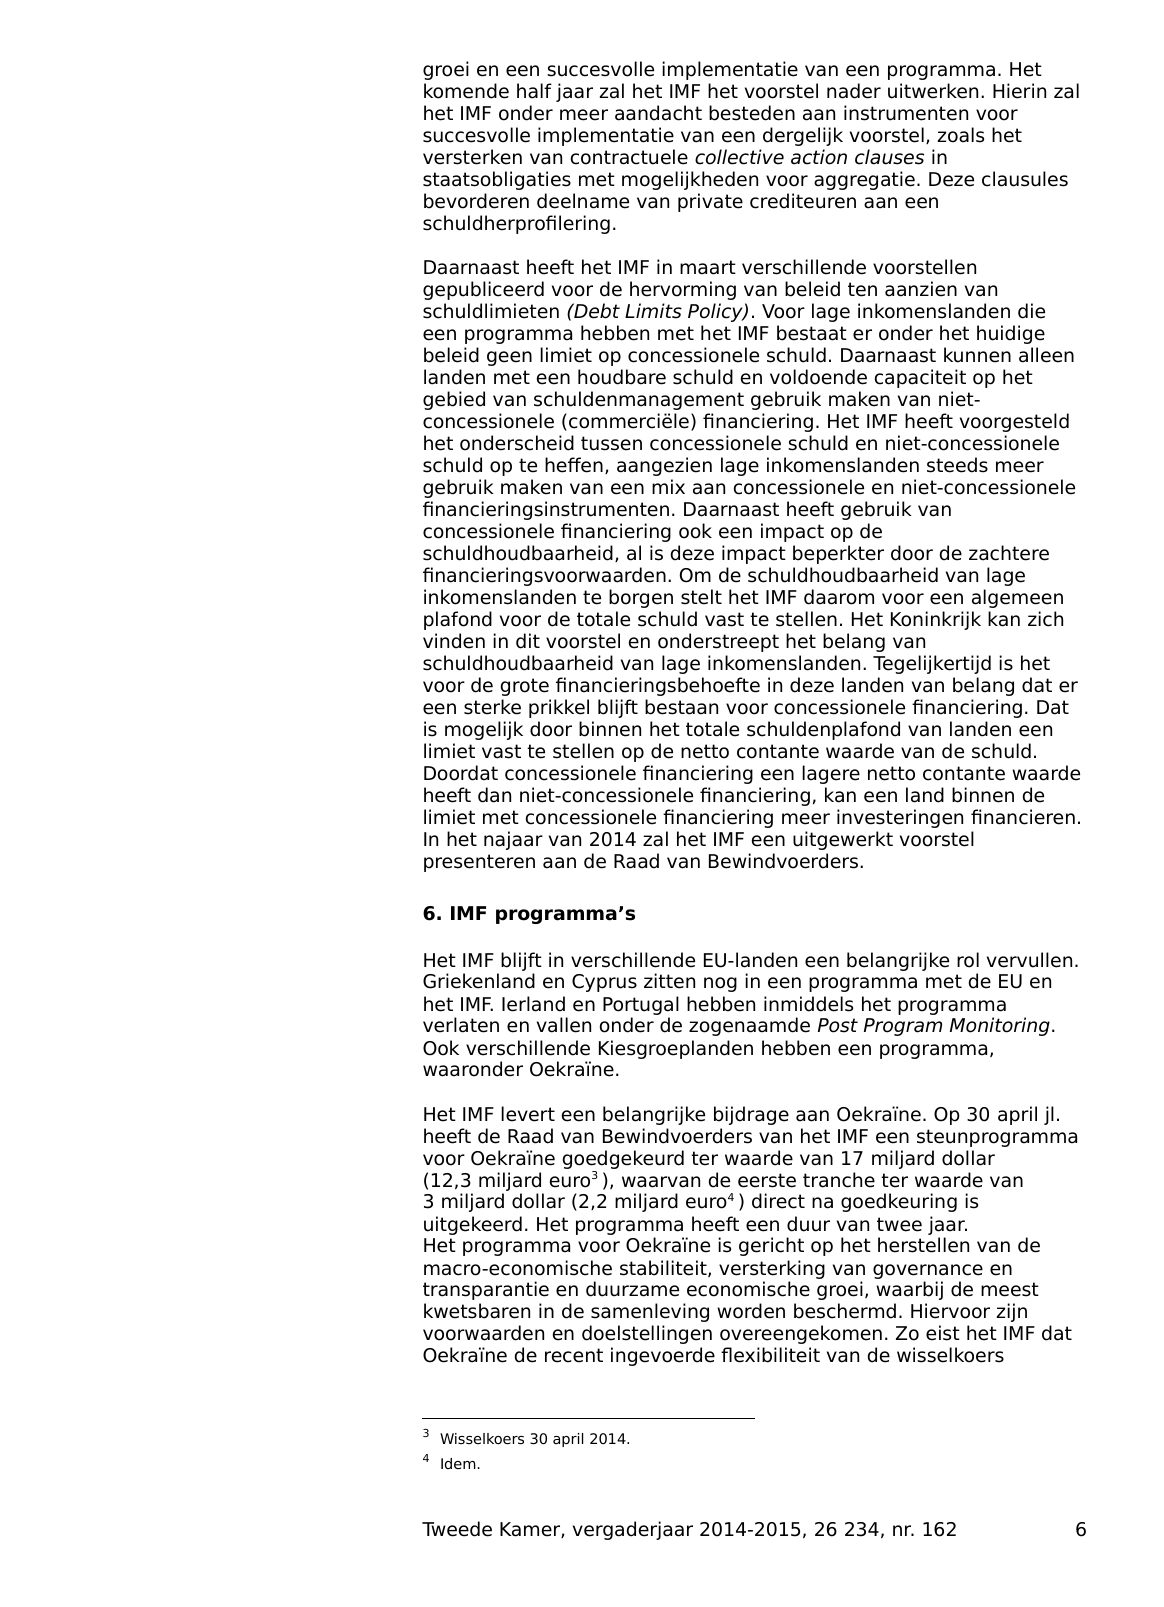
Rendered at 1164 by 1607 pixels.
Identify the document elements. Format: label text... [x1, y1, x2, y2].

text Het IMF levert een belangrijke bijdrage aan Oekraïne. Op 30 april jl. heeft de Raad van Bewindvoerders van het IMF een steunprogramma voor Oekraïne goedgekeurd ter waarde van 17 miljard dollar (12,3 miljard euro), waarvan de eerste tranche ter waarde van 3 miljard dollar (2,2 miljard euro) direct na goedkeuring is uitgekeerd. Het programma heeft een duur van twee jaar. [422, 1103, 1087, 1235]
text Het programma voor Oekraïne is gericht op het herstellen van de macro-economische stabiliteit, versterking van governance en transparantie en duurzame economische groei, waarbij de meest kwetsbaren in de samenleving worden beschermd. Hiervoor zijn voorwaarden en doelstellingen overeengekomen. Zo eist het IMF dat Oekraïne de recent ingevoerde flexibiliteit van de wisselkoers [422, 1235, 1087, 1367]
text Het IMF blijft in verschillende EU-landen een belangrijke rol vervullen. Griekenland en Cyprus zitten nog in een programma met de EU en het IMF. Ierland en Portugal hebben inmiddels het programma verlaten en vallen onder de zogenaamde Post Program Monitoring. Ook verschillende Kiesgroeplanden hebben een programma, waaronder Oekraïne. [422, 949, 1087, 1081]
text Wisselkoers 30 april 2014. [422, 1427, 1087, 1449]
text Daarnaast heeft het IMF in maart verschillende voorstellen gepubliceerd voor de hervorming van beleid ten aanzien van schuldlimieten (Debt Limits Policy). Voor lage inkomenslanden die een programma hebben met het IMF bestaat er onder het huidige beleid geen limiet op concessionele schuld. Daarnaast kunnen alleen landen met een houdbare schuld en voldoende capaciteit op het gebied van schuldenmanagement gebruik maken van niet-concessionele (commerciële) financiering. Het IMF heeft voorgesteld het onderscheid tussen concessionele schuld en niet-concessionele schuld op te heffen, aangezien lage inkomenslanden steeds meer gebruik maken van een mix aan concessionele en niet-concessionele financieringsinstrumenten. Daarnaast heeft gebruik van concessionele financiering ook een impact op de schuldhoudbaarheid, al is deze impact beperkter door de zachtere financieringsvoorwaarden. Om de schuldhoudbaarheid van lage inkomenslanden te borgen stelt het IMF daarom voor een algemeen plafond voor de totale schuld vast te stellen. Het Koninkrijk kan zich vinden in dit voorstel en onderstreept het belang van schuldhoudbaarheid van lage inkomenslanden. Tegelijkertijd is het voor de grote financieringsbehoefte in deze landen van belang dat er een sterke prikkel blijft bestaan voor concessionele financiering. Dat is mogelijk door binnen het totale schuldenplafond van landen een limiet vast te stellen op de netto contante waarde van de schuld. Doordat concessionele financiering een lagere netto contante waarde heeft dan niet-concessionele financiering, kan een land binnen de limiet met concessionele financiering meer investeringen financieren. In het najaar van 2014 zal het IMF een uitgewerkt voorstel presenteren aan de Raad van Bewindvoerders. [422, 257, 1087, 872]
subtitle 6. IMF programma’s [422, 902, 1087, 924]
text Idem. [422, 1452, 1087, 1474]
text groei en een succesvolle implementatie van een programma. Het komende half jaar zal het IMF het voorstel nader uitwerken. Hierin zal het IMF onder meer aandacht besteden aan instrumenten voor succesvolle implementatie van een dergelijk voorstel, zoals het versterken van contractuele collective action clauses in staatsobligaties met mogelijkheden voor aggregatie. Deze clausules bevorderen deelname van private crediteuren aan een schuldherprofilering. [422, 59, 1087, 235]
